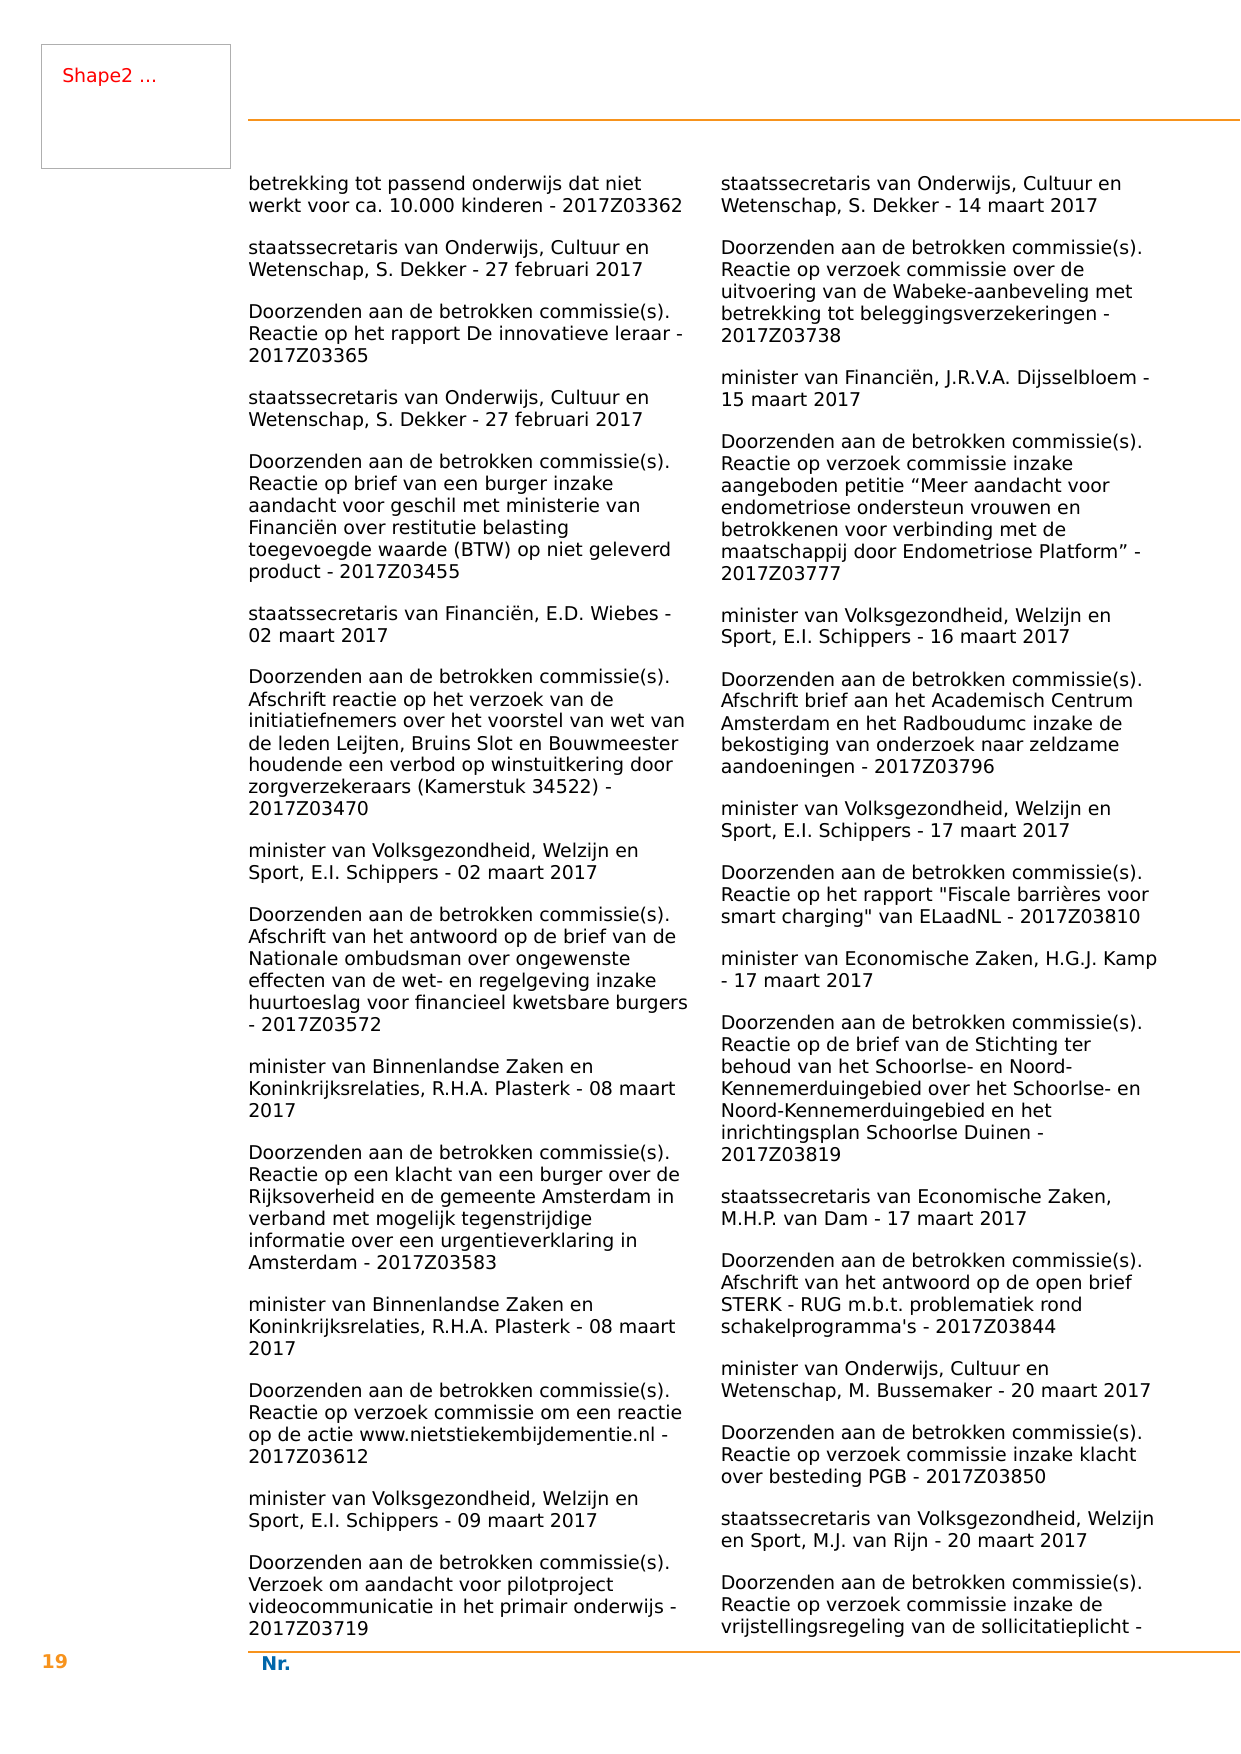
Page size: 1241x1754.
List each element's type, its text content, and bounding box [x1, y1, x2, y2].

text Doorzenden aan de betrokken commissie(s). [248, 1380, 691, 1402]
text staatssecretaris van Onderwijs, Cultuur en Wetenschap, S. Dekker - 14 maart 2017 [721, 173, 1163, 217]
text Doorzenden aan de betrokken commissie(s). [721, 431, 1163, 453]
text Doorzenden aan de betrokken commissie(s). [721, 668, 1163, 690]
text Reactie op het rapport "Fiscale barrières voor smart charging" van ELaadNL - 2017Z03810 [721, 884, 1163, 928]
text minister van Financiën, J.R.V.A. Dijsselbloem - 15 maart 2017 [721, 367, 1163, 411]
text Afschrift van het antwoord op de brief van de Nationale ombudsman over ongewenste effecten van de wet- en regelgeving inzake huurtoeslag voor financieel kwetsbare burgers - 2017Z03572 [248, 926, 691, 1036]
text staatssecretaris van Onderwijs, Cultuur en Wetenschap, S. Dekker - 27 februari 2017 [248, 237, 691, 281]
text Doorzenden aan de betrokken commissie(s). [248, 1552, 691, 1574]
text Reactie op de brief van de Stichting ter behoud van het Schoorlse- en Noord-Kennemerduingebied over het Schoorlse- en Noord-Kennemerduingebied en het inrichtingsplan Schoorlse Duinen - 2017Z03819 [721, 1034, 1163, 1166]
text Reactie op verzoek commissie inzake klacht over besteding PGB - 2017Z03850 [721, 1444, 1163, 1488]
text Doorzenden aan de betrokken commissie(s). [248, 451, 691, 473]
text Verzoek om aandacht voor pilotproject videocommunicatie in het primair onderwijs - 2017Z03719 [248, 1574, 691, 1640]
text Doorzenden aan de betrokken commissie(s). [248, 904, 691, 926]
text Doorzenden aan de betrokken commissie(s). [721, 862, 1163, 884]
text minister van Binnenlandse Zaken en Koninkrijksrelaties, R.H.A. Plasterk - 08 maart 2017 [248, 1056, 691, 1122]
text Doorzenden aan de betrokken commissie(s). [248, 1142, 691, 1164]
text minister van Volksgezondheid, Welzijn en Sport, E.I. Schippers - 17 maart 2017 [721, 798, 1163, 842]
text minister van Onderwijs, Cultuur en Wetenschap, M. Bussemaker - 20 maart 2017 [721, 1358, 1163, 1402]
text staatssecretaris van Financiën, E.D. Wiebes - 02 maart 2017 [248, 602, 691, 646]
text Afschrift brief aan het Academisch Centrum Amsterdam en het Radboudumc inzake de bekostiging van onderzoek naar zeldzame aandoeningen - 2017Z03796 [721, 690, 1163, 778]
text staatssecretaris van Economische Zaken, M.H.P. van Dam - 17 maart 2017 [721, 1186, 1163, 1230]
text Reactie op verzoek commissie om een reactie op de actie www.nietstiekembijdementie.nl - 2017Z03612 [248, 1402, 691, 1468]
text Reactie op brief van een burger inzake aandacht voor geschil met ministerie van Financiën over restitutie belasting toegevoegde waarde (BTW) op niet geleverd product - 2017Z03455 [248, 473, 691, 582]
text Doorzenden aan de betrokken commissie(s). [721, 1422, 1163, 1444]
text betrekking tot passend onderwijs dat niet werkt voor ca. 10.000 kinderen - 2017Z03362 [248, 173, 691, 217]
text minister van Binnenlandse Zaken en Koninkrijksrelaties, R.H.A. Plasterk - 08 maart 2017 [248, 1294, 691, 1360]
text Afschrift van het antwoord op de open brief STERK - RUG m.b.t. problematiek rond schakelprogramma's - 2017Z03844 [721, 1272, 1163, 1338]
text minister van Volksgezondheid, Welzijn en Sport, E.I. Schippers - 09 maart 2017 [248, 1488, 691, 1532]
text Doorzenden aan de betrokken commissie(s). [721, 1250, 1163, 1272]
text Doorzenden aan de betrokken commissie(s). [248, 301, 691, 323]
text Afschrift reactie op het verzoek van de initiatiefnemers over het voorstel van wet van de leden Leijten, Bruins Slot en Bouwmeester houdende een verbod op winstuitkering door zorgverzekeraars (Kamerstuk 34522) - 2017Z03470 [248, 688, 691, 820]
text staatssecretaris van Onderwijs, Cultuur en Wetenschap, S. Dekker - 27 februari 2017 [248, 387, 691, 431]
text Doorzenden aan de betrokken commissie(s). [721, 1572, 1163, 1594]
text Doorzenden aan de betrokken commissie(s). [721, 237, 1163, 259]
text Reactie op het rapport De innovatieve leraar - 2017Z03365 [248, 323, 691, 367]
text minister van Volksgezondheid, Welzijn en Sport, E.I. Schippers - 02 maart 2017 [248, 840, 691, 884]
text minister van Economische Zaken, H.G.J. Kamp - 17 maart 2017 [721, 948, 1163, 992]
text minister van Volksgezondheid, Welzijn en Sport, E.I. Schippers - 16 maart 2017 [721, 604, 1163, 648]
text Reactie op een klacht van een burger over de Rijksoverheid en de gemeente Amsterdam in verband met mogelijk tegenstrijdige informatie over een urgentieverklaring in Amsterdam - 2017Z03583 [248, 1164, 691, 1274]
text Doorzenden aan de betrokken commissie(s). [248, 666, 691, 688]
text Doorzenden aan de betrokken commissie(s). [721, 1012, 1163, 1034]
text Reactie op verzoek commissie inzake aangeboden petitie “Meer aandacht voor endometriose ondersteun vrouwen en betrokkenen voor verbinding met de maatschappij door Endometriose Platform” - 2017Z03777 [721, 453, 1163, 584]
text Reactie op verzoek commissie over de uitvoering van de Wabeke-aanbeveling met betrekking tot beleggingsverzekeringen - 2017Z03738 [721, 259, 1163, 347]
text Reactie op verzoek commissie inzake de vrijstellingsregeling van de sollicitatieplicht [721, 1594, 1163, 1638]
text staatssecretaris van Volksgezondheid, Welzijn en Sport, M.J. van Rijn - 20 maart 2017 [721, 1508, 1163, 1552]
